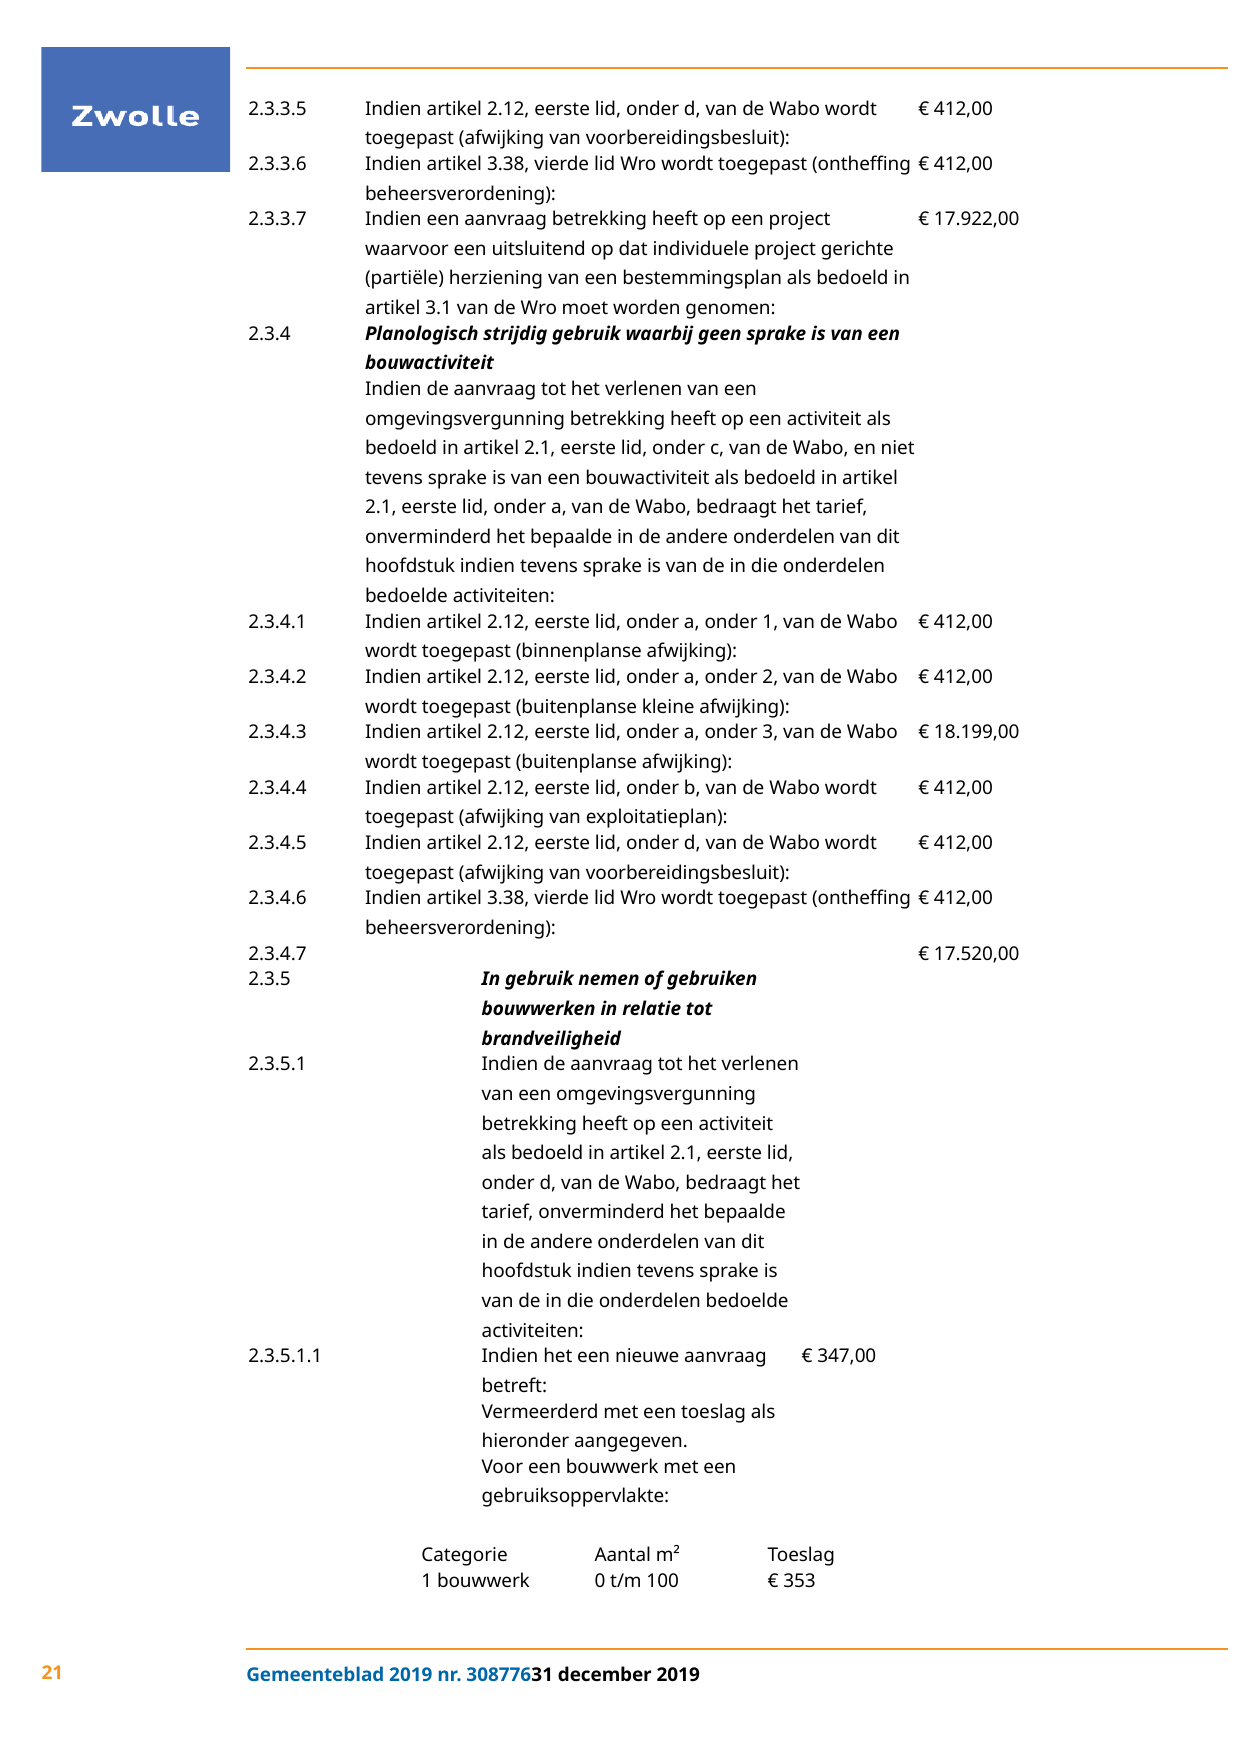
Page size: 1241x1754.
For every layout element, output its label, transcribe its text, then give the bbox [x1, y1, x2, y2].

table_cell 2.3.4 [248, 320, 365, 375]
table_cell 2.3.5 [248, 966, 481, 1051]
table_cell [918, 320, 1152, 375]
table_cell € 17.922,00 [918, 205, 1152, 320]
table_cell € 412,00 [918, 774, 1152, 829]
table_cell Indien de aanvraag tot het verlenen van een omgevingsvergunning betrekking heeft op een activiteit als bedoeld in artikel 2.1, eerste lid, onder c, van de Wabo, en niet tevens sprake is van een bouwactiviteit als bedoeld in artikel 2.1, eerste lid, onder a, van de Wabo, bedraagt het tarief, onverminderd het bepaalde in de andere onderdelen van dit hoofdstuk indien tevens sprake is van de in die onderdelen bedoelde activiteiten: [365, 375, 918, 608]
table_cell € 412,00 [918, 829, 1152, 884]
table_cell Indien artikel 2.12, eerste lid, onder a, onder 1, van de Wabo wordt toegepast (binnenplanse afwijking): [365, 608, 918, 663]
table_cell [248, 1398, 481, 1453]
table_cell Voor een bouwwerk met een gebruiksoppervlakte: [481, 1453, 801, 1508]
table_header Categorie [421, 1541, 594, 1567]
table_cell € 412,00 [918, 608, 1152, 663]
table_cell Vermeerderd met een toeslag als hieronder aangegeven. [481, 1398, 801, 1453]
table_header Aantal m² [594, 1541, 767, 1567]
table_cell 2.3.3.5 [248, 95, 365, 150]
table_cell Indien artikel 2.12, eerste lid, onder b, van de Wabo wordt toegepast (afwijking van exploitatieplan): [365, 774, 918, 829]
table_header [248, 1541, 421, 1567]
table_cell € 412,00 [918, 95, 1152, 150]
table_cell [801, 1051, 1152, 1342]
table_cell [248, 1567, 421, 1593]
table_cell Indien artikel 2.12, eerste lid, onder d, van de Wabo wordt toegepast (afwijking van voorbereidingsbesluit): [365, 95, 918, 150]
table_cell [801, 1453, 1152, 1508]
table_cell Indien artikel 2.12, eerste lid, onder a, onder 3, van de Wabo wordt toegepast (buitenplanse afwijking): [365, 719, 918, 774]
table_cell In gebruik nemen of gebruiken bouwwerken in relatie tot brandveiligheid [481, 966, 801, 1051]
picture [41, 47, 231, 172]
table_cell 2.3.4.2 [248, 663, 365, 719]
table_cell Indien het een nieuwe aanvraag betreft: [481, 1343, 801, 1398]
table_cell Indien artikel 3.38, vierde lid Wro wordt toegepast (ontheffing beheersverordening): [365, 150, 918, 205]
table_cell 2.3.4.1 [248, 608, 365, 663]
table_cell Indien een aanvraag betrekking heeft op een project waarvoor een uitsluitend op dat individuele project gerichte (partiële) herziening van een bestemmingsplan als bedoeld in artikel 3.1 van de Wro moet worden genomen: [365, 205, 918, 320]
table_cell € 412,00 [918, 663, 1152, 719]
table_cell Planologisch strijdig gebruik waarbij geen sprake is van een bouwactiviteit [365, 320, 918, 375]
table_cell € 412,00 [918, 885, 1152, 940]
table_cell [248, 375, 365, 608]
table_cell [978, 1567, 1152, 1593]
table_cell € 353 [768, 1567, 978, 1593]
table_cell 0 t/m 100 [594, 1567, 767, 1593]
table_cell [801, 966, 1152, 1051]
table_cell Indien artikel 3.38, vierde lid Wro wordt toegepast (ontheffing beheersverordening): [365, 885, 918, 940]
table_cell 2.3.3.6 [248, 150, 365, 205]
table_cell Indien artikel 2.12, eerste lid, onder d, van de Wabo wordt toegepast (afwijking van voorbereidingsbesluit): [365, 829, 918, 884]
table_header Toeslag [768, 1541, 978, 1567]
table_cell 2.3.3.7 [248, 205, 365, 320]
table_cell 2.3.4.3 [248, 719, 365, 774]
table_cell [248, 1453, 481, 1508]
table_cell € 347,00 [801, 1343, 1152, 1398]
table_cell € 17.520,00 [918, 940, 1152, 966]
table_cell € 18.199,00 [918, 719, 1152, 774]
table_cell 1 bouwwerk [421, 1567, 594, 1593]
table_cell 2.3.4.7 [248, 940, 365, 966]
table_header [978, 1541, 1152, 1567]
table_cell 2.3.5.1 [248, 1051, 481, 1342]
table_cell 2.3.4.6 [248, 885, 365, 940]
table_cell 2.3.5.1.1 [248, 1343, 481, 1398]
table_cell [801, 1398, 1152, 1453]
table_cell Indien artikel 2.12, eerste lid, onder a, onder 2, van de Wabo wordt toegepast (buitenplanse kleine afwijking): [365, 663, 918, 719]
table_cell Indien de aanvraag tot het verlenen van een omgevingsvergunning betrekking heeft op een activiteit als bedoeld in artikel 2.1, eerste lid, onder d, van de Wabo, bedraagt het tarief, onverminderd het bepaalde in de andere onderdelen van dit hoofdstuk indien tevens sprake is van de in die onderdelen bedoelde activiteiten: [481, 1051, 801, 1342]
table_cell 2.3.4.4 [248, 774, 365, 829]
table_cell 2.3.4.5 [248, 829, 365, 884]
table_cell € 412,00 [918, 150, 1152, 205]
table_cell [918, 375, 1152, 608]
table_cell [365, 940, 918, 966]
